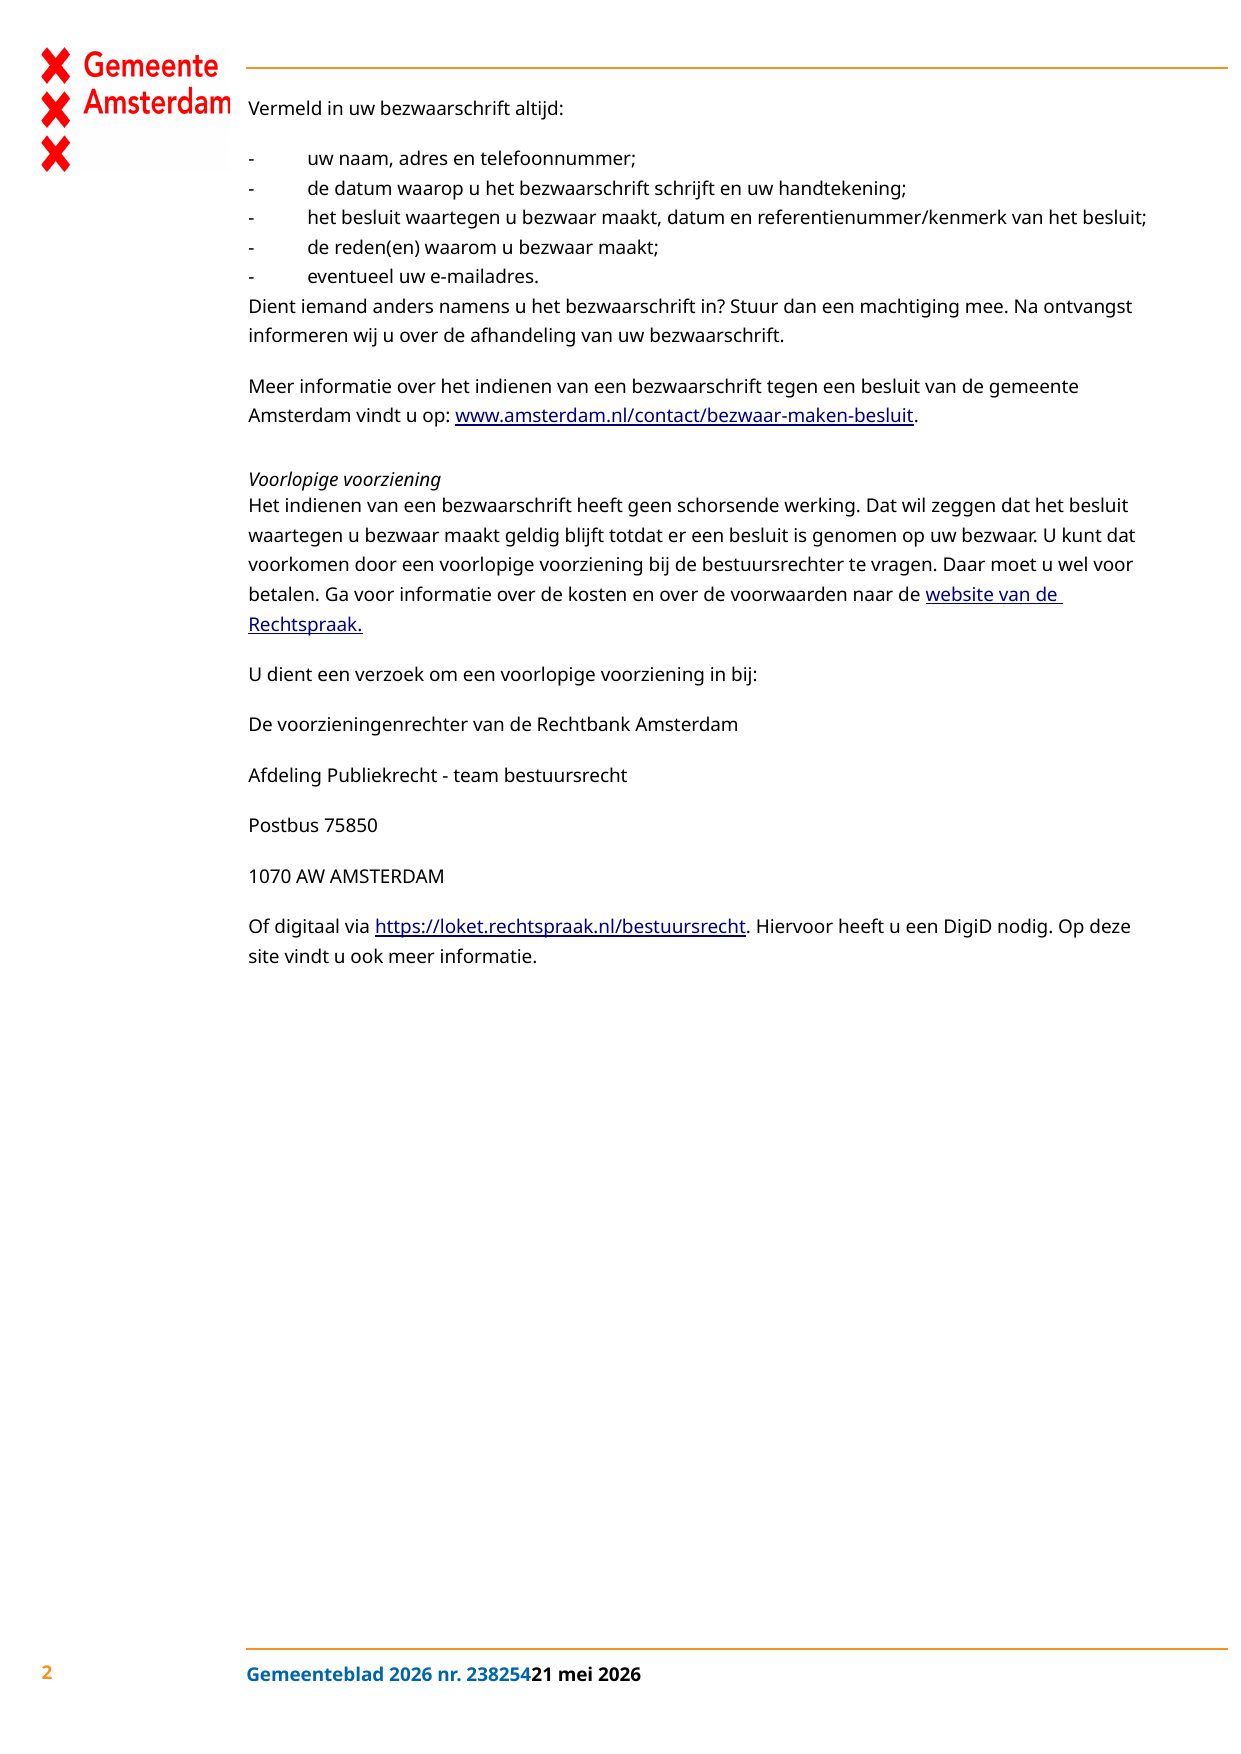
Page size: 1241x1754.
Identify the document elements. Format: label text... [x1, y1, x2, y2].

text 1070 AW AMSTERDAM [248, 863, 1152, 888]
text Meer informatie over het indienen van een bezwaarschrift tegen een besluit van de gemeente Amsterdam vindt u op: www.amsterdam.nl/contact/bezwaar-maken-besluit. [248, 373, 1152, 428]
list het besluit waartegen u bezwaar maakt, datum en referentienummer/kenmerk van het besluit; [248, 204, 1152, 230]
text Of digitaal via https://loket.rechtspraak.nl/bestuursrecht. Hiervoor heeft u een DigiD nodig. Op deze site vindt u ook meer informatie. [248, 913, 1152, 968]
picture [41, 47, 231, 172]
text De voorzieningenrechter van de Rechtbank Amsterdam [248, 712, 1152, 737]
text Dient iemand anders namens u het bezwaarschrift in? Stuur dan een machtiging mee. Na ontvangst informeren wij u over de afhandeling van uw bezwaarschrift. [248, 293, 1152, 348]
text Voorlopige voorziening [248, 467, 1152, 492]
list uw naam, adres en telefoonnummer; [248, 145, 1152, 171]
text Het indienen van een bezwaarschrift heeft geen schorsende werking. Dat wil zeggen dat het besluit waartegen u bezwaar maakt geldig blijft totdat er een besluit is genomen op uw bezwaar. U kunt dat voorkomen door een voorlopige voorziening bij de bestuursrechter te vragen. Daar moet u wel voor betalen. Ga voor informatie over de kosten en over de voorwaarden naar de website van de Rechtspraak. [248, 492, 1152, 636]
text Vermeld in uw bezwaarschrift altijd: [248, 95, 1152, 121]
text Postbus 75850 [248, 812, 1152, 838]
list de reden(en) waarom u bezwaar maakt; [248, 234, 1152, 260]
list de datum waarop u het bezwaarschrift schrijft en uw handtekening; [248, 175, 1152, 201]
text U dient een verzoek om een voorlopige voorziening in bij: [248, 661, 1152, 687]
text Afdeling Publiekrecht - team bestuursrecht [248, 762, 1152, 788]
list eventueel uw e-mailadres. [248, 263, 1152, 289]
